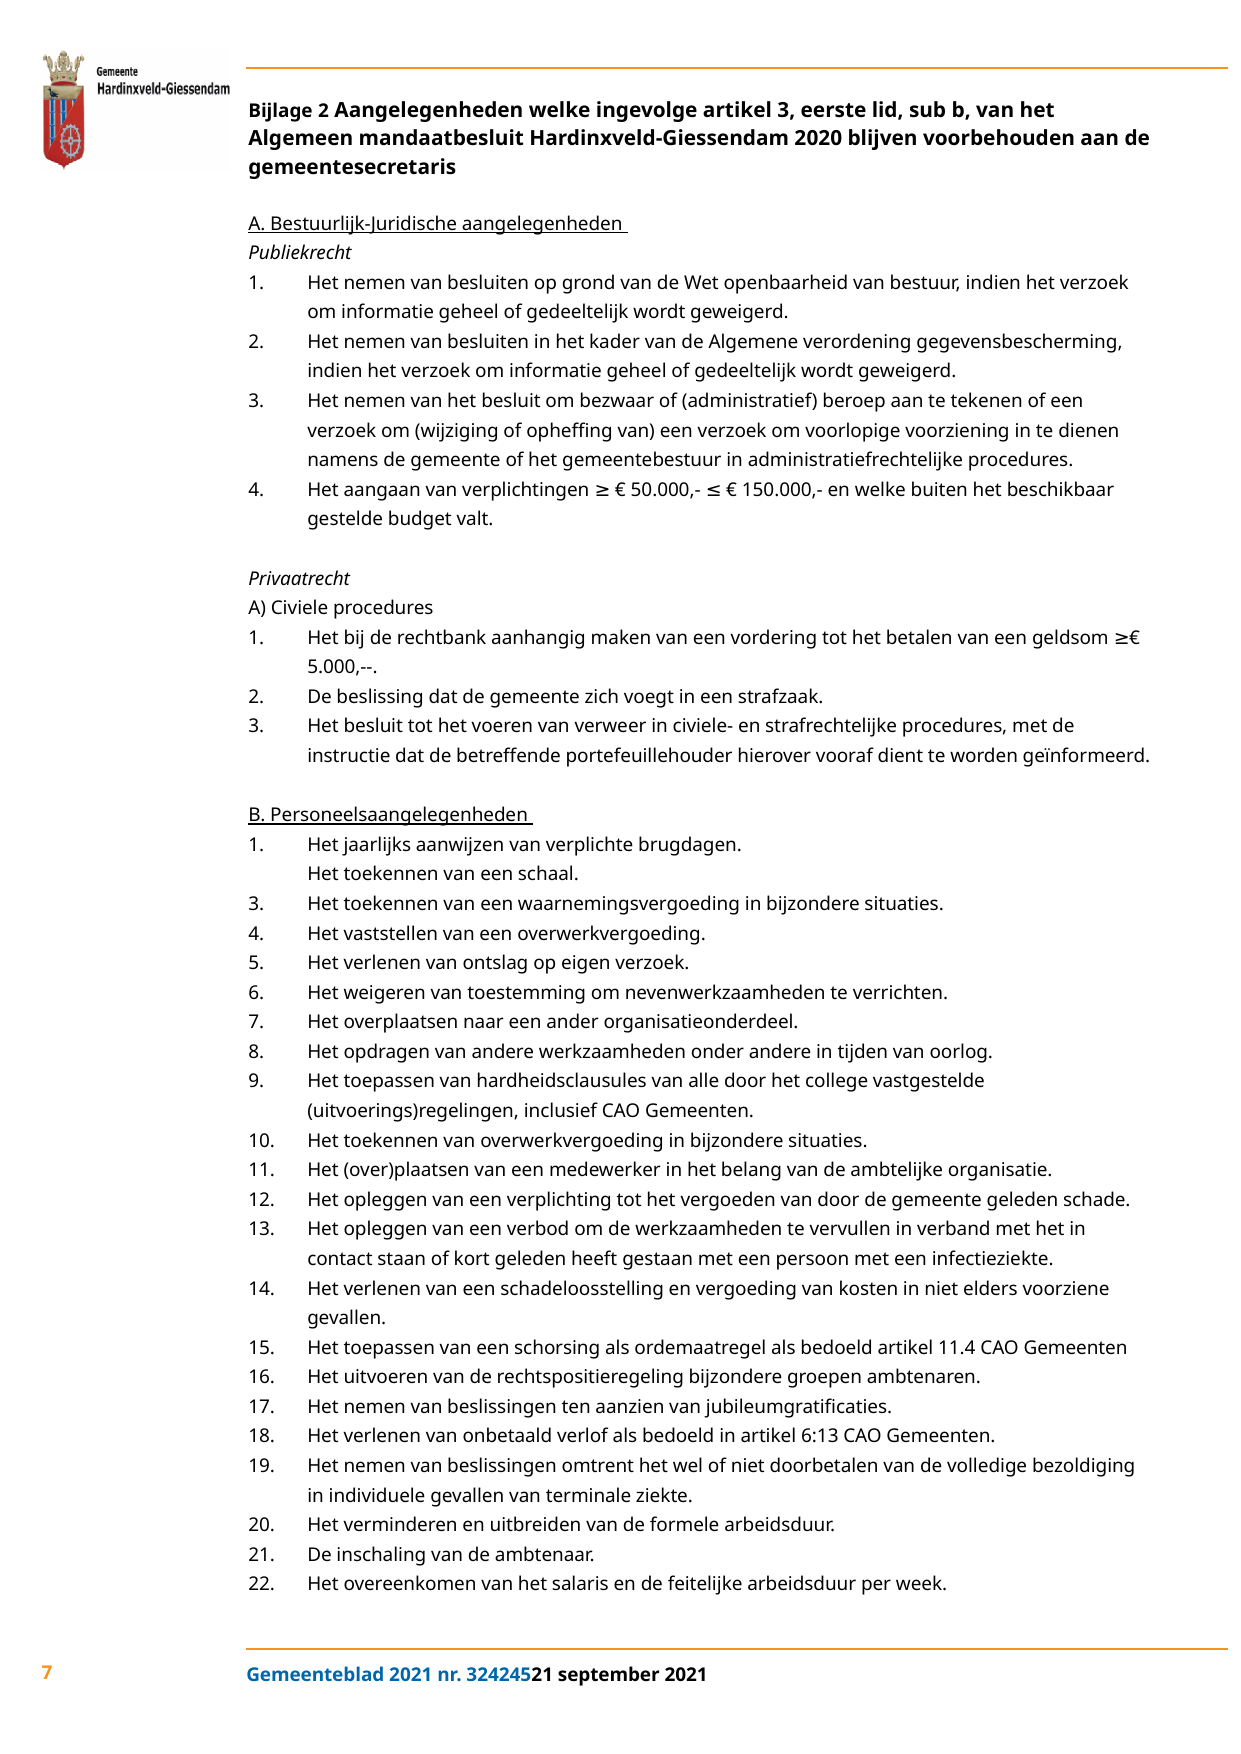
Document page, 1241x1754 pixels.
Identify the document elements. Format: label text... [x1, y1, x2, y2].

list Het jaarlijks aanwijzen van verplichte brugdagen. [248, 831, 1152, 857]
list Het (over)plaatsen van een medewerker in het belang van de ambtelijke organisatie. [248, 1156, 1152, 1182]
list De beslissing dat de gemeente zich voegt in een strafzaak. [248, 683, 1152, 709]
list Het weigeren van toestemming om nevenwerkzaamheden te verrichten. [248, 979, 1152, 1005]
list Het besluit tot het voeren van verweer in civiele- en strafrechtelijke procedures, met de instructie dat de betreffende portefeuillehouder hierover vooraf dient te worden geïnformeerd. [248, 713, 1152, 768]
list Het toekennen van overwerkvergoeding in bijzondere situaties. [248, 1127, 1152, 1153]
list Het uitvoeren van de rechtspositieregeling bijzondere groepen ambtenaren. [248, 1363, 1152, 1389]
list Het toepassen van een schorsing als ordemaatregel als bedoeld artikel 11.4 CAO Gemeenten [248, 1334, 1152, 1360]
picture [41, 47, 231, 172]
list Het nemen van besluiten in het kader van de Algemene verordening gegevensbescherming, indien het verzoek om informatie geheel of gedeeltelijk wordt geweigerd. [248, 328, 1152, 383]
list Het vaststellen van een overwerkvergoeding. [248, 920, 1152, 946]
text A. Bestuurlijk-Juridische aangelegenheden [248, 210, 1152, 236]
list Het opleggen van een verbod om de werkzaamheden te vervullen in verband met het in contact staan of kort geleden heeft gestaan met een persoon met een infectieziekte. [248, 1216, 1152, 1271]
list Het toepassen van hardheidsclausules van alle door het college vastgestelde (uitvoerings)regelingen, inclusief CAO Gemeenten. [248, 1068, 1152, 1123]
list Het overeenkomen van het salaris en de feitelijke arbeidsduur per week. [248, 1571, 1152, 1596]
list Het verlenen van onbetaald verlof als bedoeld in artikel 6:13 CAO Gemeenten. [248, 1423, 1152, 1448]
list Het toekennen van een waarnemingsvergoeding in bijzondere situaties. [248, 890, 1152, 916]
list Het overplaatsen naar een ander organisatieonderdeel. [248, 1008, 1152, 1034]
list Het toekennen van een schaal. [248, 861, 1152, 886]
list De inschaling van de ambtenaar. [248, 1541, 1152, 1567]
list Het opleggen van een verplichting tot het vergoeden van door de gemeente geleden schade. [248, 1186, 1152, 1212]
text A) Civiele procedures [248, 594, 1152, 620]
list Het nemen van besluiten op grond van de Wet openbaarheid van bestuur, indien het verzoek om informatie geheel of gedeeltelijk wordt geweigerd. [248, 269, 1152, 324]
text B. Personeelsaangelegenheden [248, 801, 1152, 827]
list Het bij de rechtbank aanhangig maken van een vordering tot het betalen van een geldsom ≥€ 5.000,--. [248, 624, 1152, 679]
text Publiekrecht [248, 239, 1152, 265]
list Het nemen van het besluit om bezwaar of (administratief) beroep aan te tekenen of een verzoek om (wijziging of opheffing van) een verzoek om voorlopige voorziening in te dienen namens de gemeente of het gemeentebestuur in administratiefrechtelijke procedures. [248, 387, 1152, 472]
list Het verlenen van een schadeloosstelling en vergoeding van kosten in niet elders voorziene gevallen. [248, 1275, 1152, 1330]
list Het verminderen en uitbreiden van de formele arbeidsduur. [248, 1511, 1152, 1537]
list Het opdragen van andere werkzaamheden onder andere in tijden van oorlog. [248, 1038, 1152, 1064]
text Privaatrecht [248, 565, 1152, 591]
list Het nemen van beslissingen omtrent het wel of niet doorbetalen van de volledige bezoldiging in individuele gevallen van terminale ziekte. [248, 1452, 1152, 1508]
list Het nemen van beslissingen ten aanzien van jubileumgratificaties. [248, 1393, 1152, 1419]
text Bijlage 2 Aangelegenheden welke ingevolge artikel 3, eerste lid, sub b, van het Algemeen mandaatbesluit Hardinxveld-Giessendam 2020 blijven voorbehouden aan de gemeentesecretaris [248, 95, 1152, 180]
list Het verlenen van ontslag op eigen verzoek. [248, 949, 1152, 975]
list Het aangaan van verplichtingen ≥ € 50.000,- ≤ € 150.000,- en welke buiten het beschikbaar gestelde budget valt. [248, 476, 1152, 531]
